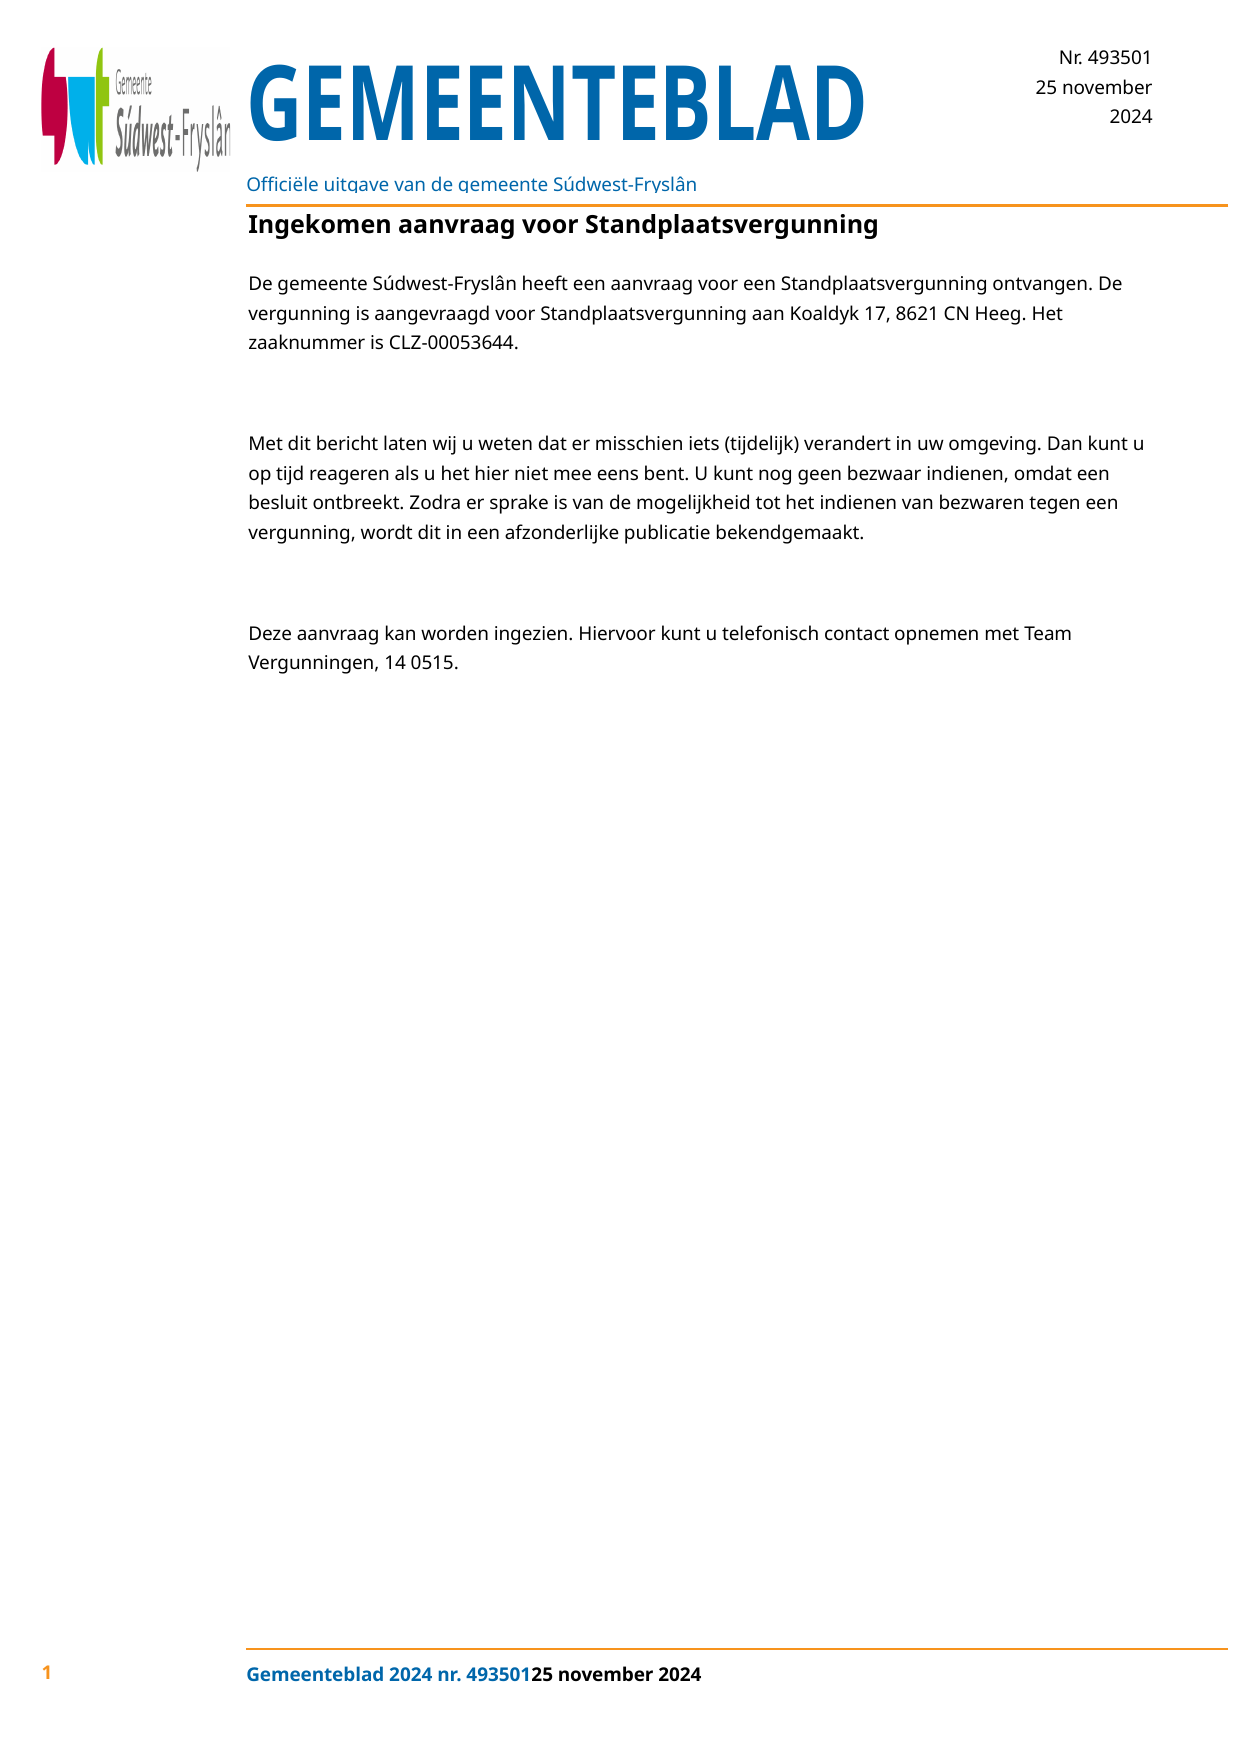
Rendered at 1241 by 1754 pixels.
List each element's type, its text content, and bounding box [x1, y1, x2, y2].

picture [41, 47, 231, 172]
text Ingekomen aanvraag voor Standplaatsvergunning [248, 207, 1152, 241]
text Deze aanvraag kan worden ingezien. Hiervoor kunt u telefonisch contact opnemen met Team Vergunningen, 14 0515. [248, 620, 1152, 675]
text Met dit bericht laten wij u weten dat er misschien iets (tijdelijk) verandert in uw omgeving. Dan kunt u op tijd reageren als u het hier niet mee eens bent. U kunt nog geen bezwaar indienen, omdat een besluit ontbreekt. Zodra er sprake is van de mogelijkheid tot het indienen van bezwaren tegen een vergunning, wordt dit in een afzonderlijke publicatie bekendgemaakt. [248, 430, 1152, 545]
text De gemeente Súdwest-Fryslân heeft een aanvraag voor een Standplaatsvergunning ontvangen. De vergunning is aangevraagd voor Standplaatsvergunning aan Koaldyk 17, 8621 CN Heeg. Het zaaknummer is CLZ-00053644. [248, 270, 1152, 355]
